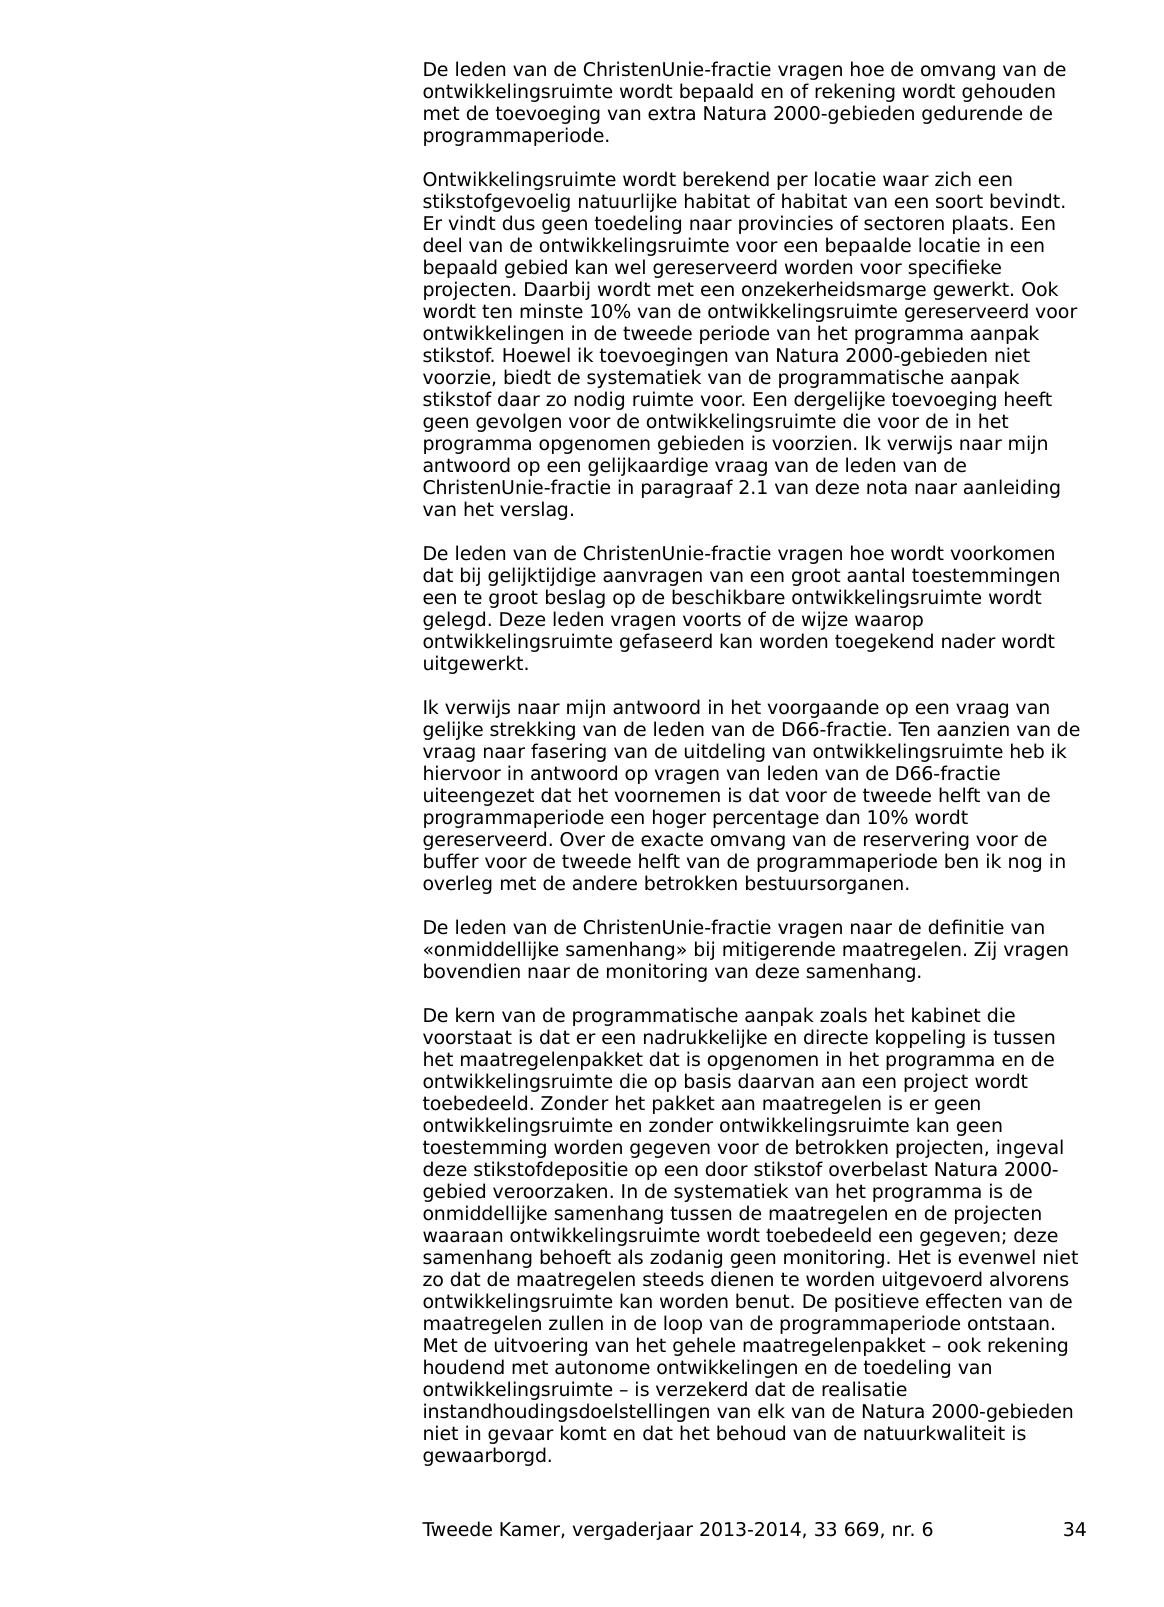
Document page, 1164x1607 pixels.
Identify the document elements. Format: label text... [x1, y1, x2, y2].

text De leden van de ChristenUnie-fractie vragen naar de definitie van «onmiddellijke samenhang» bij mitigerende maatregelen. Zij vragen bovendien naar de monitoring van deze samenhang. [422, 917, 1087, 983]
text De leden van de ChristenUnie-fractie vragen hoe de omvang van de ontwikkelingsruimte wordt bepaald en of rekening wordt gehouden met de toevoeging van extra Natura 2000-gebieden gedurende de programmaperiode. [422, 59, 1087, 147]
text De kern van de programmatische aanpak zoals het kabinet die voorstaat is dat er een nadrukkelijke en directe koppeling is tussen het maatregelenpakket dat is opgenomen in het programma en de ontwikkelingsruimte die op basis daarvan aan een project wordt toebedeeld. Zonder het pakket aan maatregelen is er geen ontwikkelingsruimte en zonder ontwikkelingsruimte kan geen toestemming worden gegeven voor de betrokken projecten, ingeval deze stikstofdepositie op een door stikstof overbelast Natura 2000-gebied veroorzaken. In de systematiek van het programma is de onmiddellijke samenhang tussen de maatregelen en de projecten waaraan ontwikkelingsruimte wordt toebedeeld een gegeven; deze samenhang behoeft als zodanig geen monitoring. Het is evenwel niet zo dat de maatregelen steeds dienen te worden uitgevoerd alvorens ontwikkelingsruimte kan worden benut. De positieve effecten van de maatregelen zullen in de loop van de programmaperiode ontstaan. Met de uitvoering van het gehele maatregelenpakket – ook rekening houdend met autonome ontwikkelingen en de toedeling van ontwikkelingsruimte – is verzekerd dat de realisatie instandhoudingsdoelstellingen van elk van de Natura 2000-gebieden niet in gevaar komt en dat het behoud van de natuurkwaliteit is gewaarborgd. [422, 1005, 1087, 1467]
text De leden van de ChristenUnie-fractie vragen hoe wordt voorkomen dat bij gelijktijdige aanvragen van een groot aantal toestemmingen een te groot beslag op de beschikbare ontwikkelingsruimte wordt gelegd. Deze leden vragen voorts of de wijze waarop ontwikkelingsruimte gefaseerd kan worden toegekend nader wordt uitgewerkt. [422, 543, 1087, 675]
text Ontwikkelingsruimte wordt berekend per locatie waar zich een stikstofgevoelig natuurlijke habitat of habitat van een soort bevindt. Er vindt dus geen toedeling naar provincies of sectoren plaats. Een deel van de ontwikkelingsruimte voor een bepaalde locatie in een bepaald gebied kan wel gereserveerd worden voor specifieke projecten. Daarbij wordt met een onzekerheidsmarge gewerkt. Ook wordt ten minste 10% van de ontwikkelingsruimte gereserveerd voor ontwikkelingen in de tweede periode van het programma aanpak stikstof. Hoewel ik toevoegingen van Natura 2000-gebieden niet voorzie, biedt de systematiek van de programmatische aanpak stikstof daar zo nodig ruimte voor. Een dergelijke toevoeging heeft geen gevolgen voor de ontwikkelingsruimte die voor de in het programma opgenomen gebieden is voorzien. Ik verwijs naar mijn antwoord op een gelijkaardige vraag van de leden van de ChristenUnie-fractie in paragraaf 2.1 van deze nota naar aanleiding van het verslag. [422, 169, 1087, 521]
text Ik verwijs naar mijn antwoord in het voorgaande op een vraag van gelijke strekking van de leden van de D66-fractie. Ten aanzien van de vraag naar fasering van de uitdeling van ontwikkelingsruimte heb ik hiervoor in antwoord op vragen van leden van de D66-fractie uiteengezet dat het voornemen is dat voor de tweede helft van de programmaperiode een hoger percentage dan 10% wordt gereserveerd. Over de exacte omvang van de reservering voor de buffer voor de tweede helft van de programmaperiode ben ik nog in overleg met de andere betrokken bestuursorganen. [422, 697, 1087, 895]
